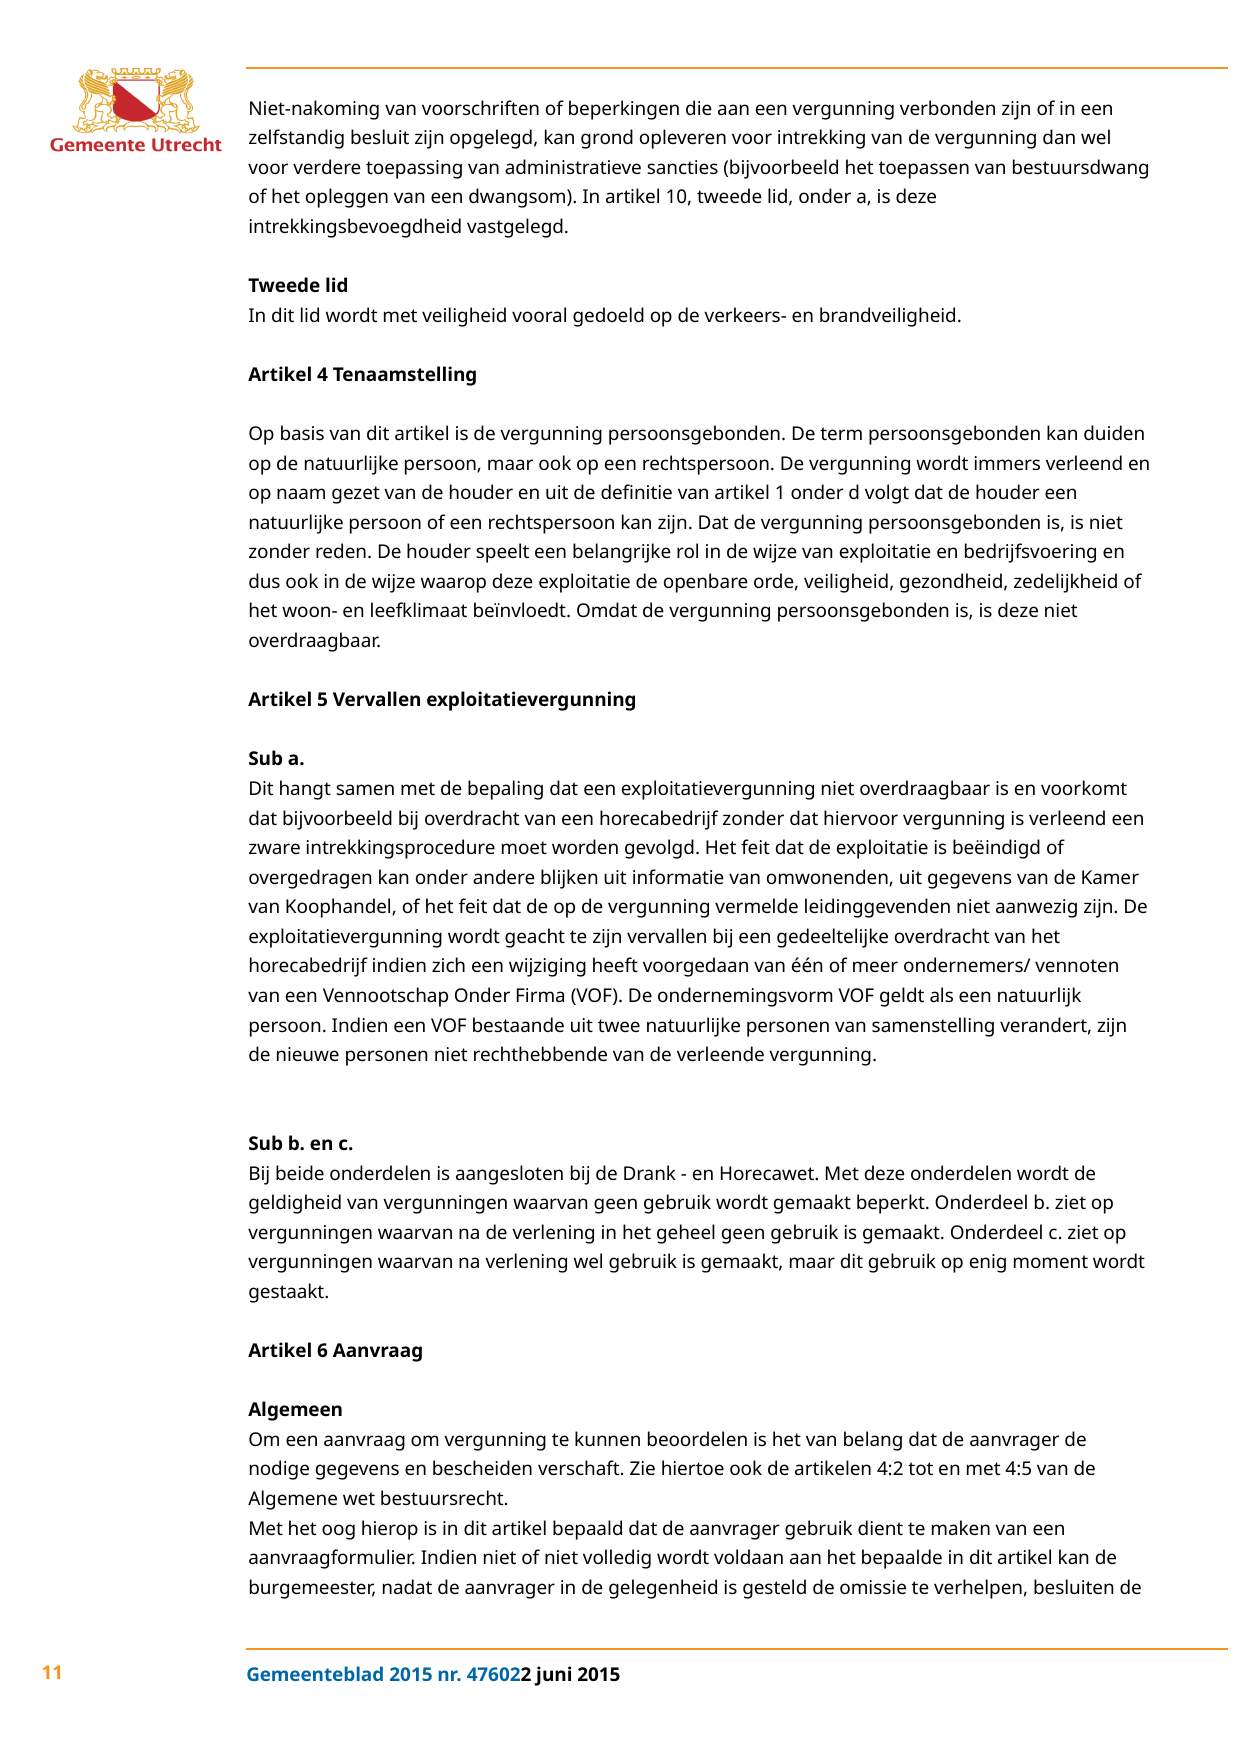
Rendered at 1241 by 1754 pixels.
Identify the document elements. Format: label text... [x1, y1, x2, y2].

picture [41, 47, 231, 172]
text Dit hangt samen met de bepaling dat een exploitatievergunning niet overdraagbaar is en voorkomt dat bijvoorbeeld bij overdracht van een horecabedrijf zonder dat hiervoor vergunning is verleend een zware intrekkingsprocedure moet worden gevolgd. Het feit dat de exploitatie is beëindigd of overgedragen kan onder andere blijken uit informatie van omwonenden, uit gegevens van de Kamer van Koophandel, of het feit dat de op de vergunning vermelde leidinggevenden niet aanwezig zijn. De exploitatievergunning wordt geacht te zijn vervallen bij een gedeeltelijke overdracht van het horecabedrijf indien zich een wijziging heeft voorgedaan van één of meer ondernemers/ vennoten van een Vennootschap Onder Firma (VOF). De ondernemingsvorm VOF geldt als een natuurlijk persoon. Indien een VOF bestaande uit twee natuurlijke personen van samenstelling verandert, zijn de nieuwe personen niet rechthebbende van de verleende vergunning. [248, 775, 1152, 1067]
text In dit lid wordt met veiligheid vooral gedoeld op de verkeers- en brandveiligheid. [248, 302, 1152, 328]
text Artikel 5 Vervallen exploitatievergunning [248, 686, 1152, 712]
text Algemeen [248, 1396, 1152, 1422]
text Met het oog hierop is in dit artikel bepaald dat de aanvrager gebruik dient te maken van een aanvraagformulier. Indien niet of niet volledig wordt voldaan aan het bepaalde in dit artikel kan de burgemeester, nadat de aanvrager in de gelegenheid is gesteld de omissie te verhelpen, besluiten de [248, 1515, 1152, 1600]
text Niet-nakoming van voorschriften of beperkingen die aan een vergunning verbonden zijn of in een zelfstandig besluit zijn opgelegd, kan grond opleveren voor intrekking van de vergunning dan wel voor verdere toepassing van administratieve sancties (bijvoorbeeld het toepassen van bestuursdwang of het opleggen van een dwangsom). In artikel 10, tweede lid, onder a, is deze intrekkingsbevoegdheid vastgelegd. [248, 95, 1152, 239]
text Tweede lid [248, 272, 1152, 298]
text Artikel 4 Tenaamstelling [248, 361, 1152, 387]
text Om een aanvraag om vergunning te kunnen beoordelen is het van belang dat de aanvrager de nodige gegevens en bescheiden verschaft. Zie hiertoe ook de artikelen 4:2 tot en met 4:5 van de Algemene wet bestuursrecht. [248, 1426, 1152, 1511]
text Sub a. [248, 746, 1152, 771]
text Bij beide onderdelen is aangesloten bij de Drank - en Horecawet. Met deze onderdelen wordt de geldigheid van vergunningen waarvan geen gebruik wordt gemaakt beperkt. Onderdeel b. ziet op vergunningen waarvan na de verlening in het geheel geen gebruik is gemaakt. Onderdeel c. ziet op vergunningen waarvan na verlening wel gebruik is gemaakt, maar dit gebruik op enig moment wordt gestaakt. [248, 1160, 1152, 1304]
text Op basis van dit artikel is de vergunning persoonsgebonden. De term persoonsgebonden kan duiden op de natuurlijke persoon, maar ook op een rechtspersoon. De vergunning wordt immers verleend en op naam gezet van de houder en uit de definitie van artikel 1 onder d volgt dat de houder een natuurlijke persoon of een rechtspersoon kan zijn. Dat de vergunning persoonsgebonden is, is niet zonder reden. De houder speelt een belangrijke rol in de wijze van exploitatie en bedrijfsvoering en dus ook in de wijze waarop deze exploitatie de openbare orde, veiligheid, gezondheid, zedelijkheid of het woon- en leefklimaat beïnvloedt. Omdat de vergunning persoonsgebonden is, is deze niet overdraagbaar. [248, 420, 1152, 653]
text Sub b. en c. [248, 1130, 1152, 1156]
text Artikel 6 Aanvraag [248, 1337, 1152, 1363]
